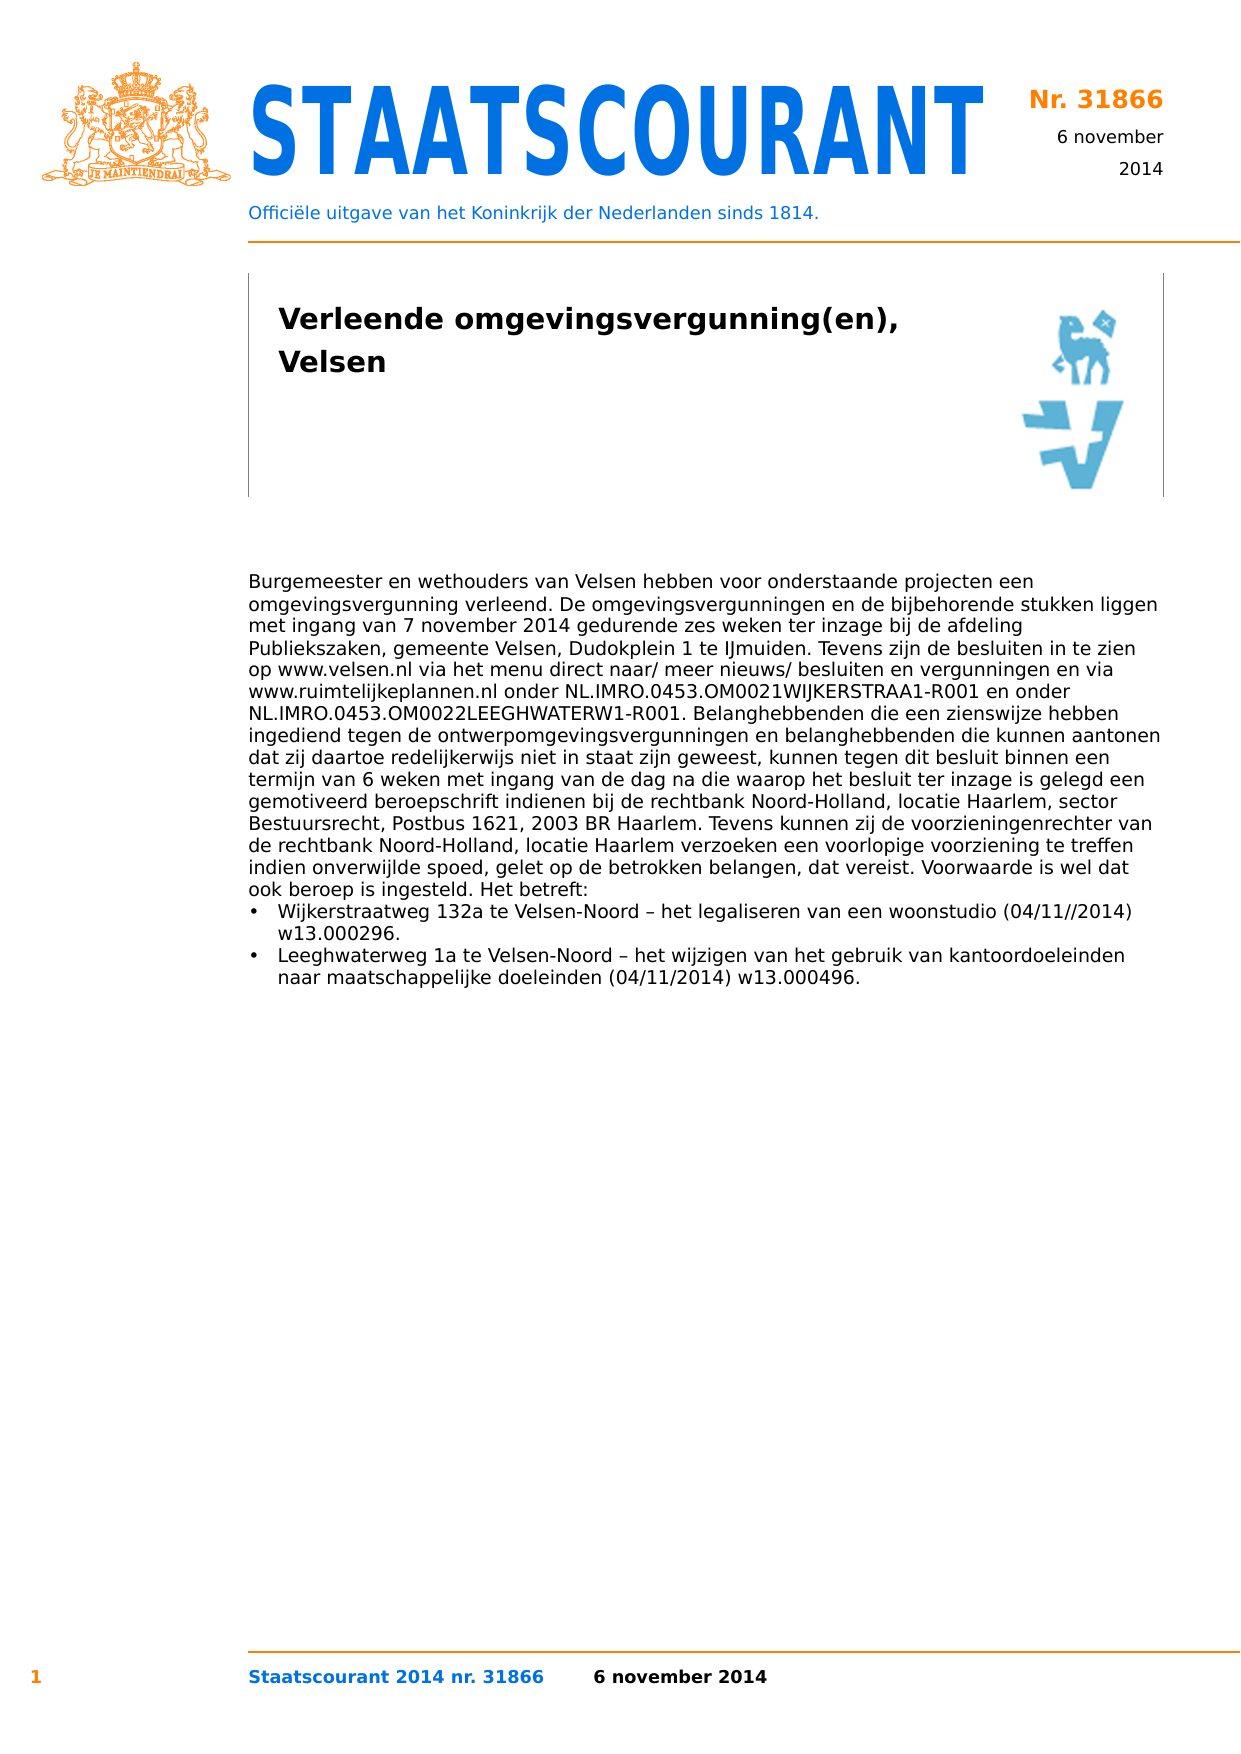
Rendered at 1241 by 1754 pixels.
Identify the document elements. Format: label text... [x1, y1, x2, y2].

table_header [25, 62, 248, 241]
table_header STAATSCOURANT [248, 62, 998, 203]
picture [41, 62, 231, 186]
text • Wijkerstraatweg 132a te Velsen-Noord – het legaliseren van een woonstudio (04/11//2014) w13.000296. [248, 901, 1163, 945]
table_header Nr. 31866 [998, 62, 1240, 121]
text • Leeghwaterweg 1a te Velsen-Noord – het wijzigen van het gebruik van kantoordoeleinden naar maatschappelijke doeleinden (04/11/2014) w13.000496. [248, 945, 1163, 989]
table_cell Officiële uitgave van het Koninkrijk der Nederlanden sinds 1814. [248, 203, 1240, 241]
table_cell 6 november [998, 121, 1240, 153]
subtitle Verleende omgevingsvergunning(en), Velsen [249, 273, 1163, 497]
table_cell 2014 [998, 153, 1240, 203]
picture [1015, 302, 1134, 498]
text Burgemeester en wethouders van Velsen hebben voor onderstaande projecten een omgevingsvergunning verleend. De omgevingsvergunningen en de bijbehorende stukken liggen met ingang van 7 november 2014 gedurende zes weken ter inzage bij de afdeling Publiekszaken, gemeente Velsen, Dudokplein 1 te IJmuiden. Tevens zijn de besluiten in te zien op www.velsen.nl via het menu direct naar/ meer nieuws/ besluiten en vergunningen en via www.ruimtelijkeplannen.nl onder NL.IMRO.0453.OM0021WIJKERSTRAA1-R001 en onder NL.IMRO.0453.OM0022LEEGHWATERW1-R001. Belanghebbenden die een zienswijze hebben ingediend tegen de ontwerpomgevingsvergunningen en belanghebbenden die kunnen aantonen dat zij daartoe redelijkerwijs niet in staat zijn geweest, kunnen tegen dit besluit binnen een termijn van 6 weken met ingang van de dag na die waarop het besluit ter inzage is gelegd een gemotiveerd beroepschrift indienen bij de rechtbank Noord-Holland, locatie Haarlem, sector Bestuursrecht, Postbus 1621, 2003 BR Haarlem. Tevens kunnen zij de voorzieningenrechter van de rechtbank Noord-Holland, locatie Haarlem verzoeken een voorlopige voorziening te treffen indien onverwijlde spoed, gelet op de betrokken belangen, dat vereist. Voorwaarde is wel dat ook beroep is ingesteld. Het betreft: [248, 571, 1163, 901]
